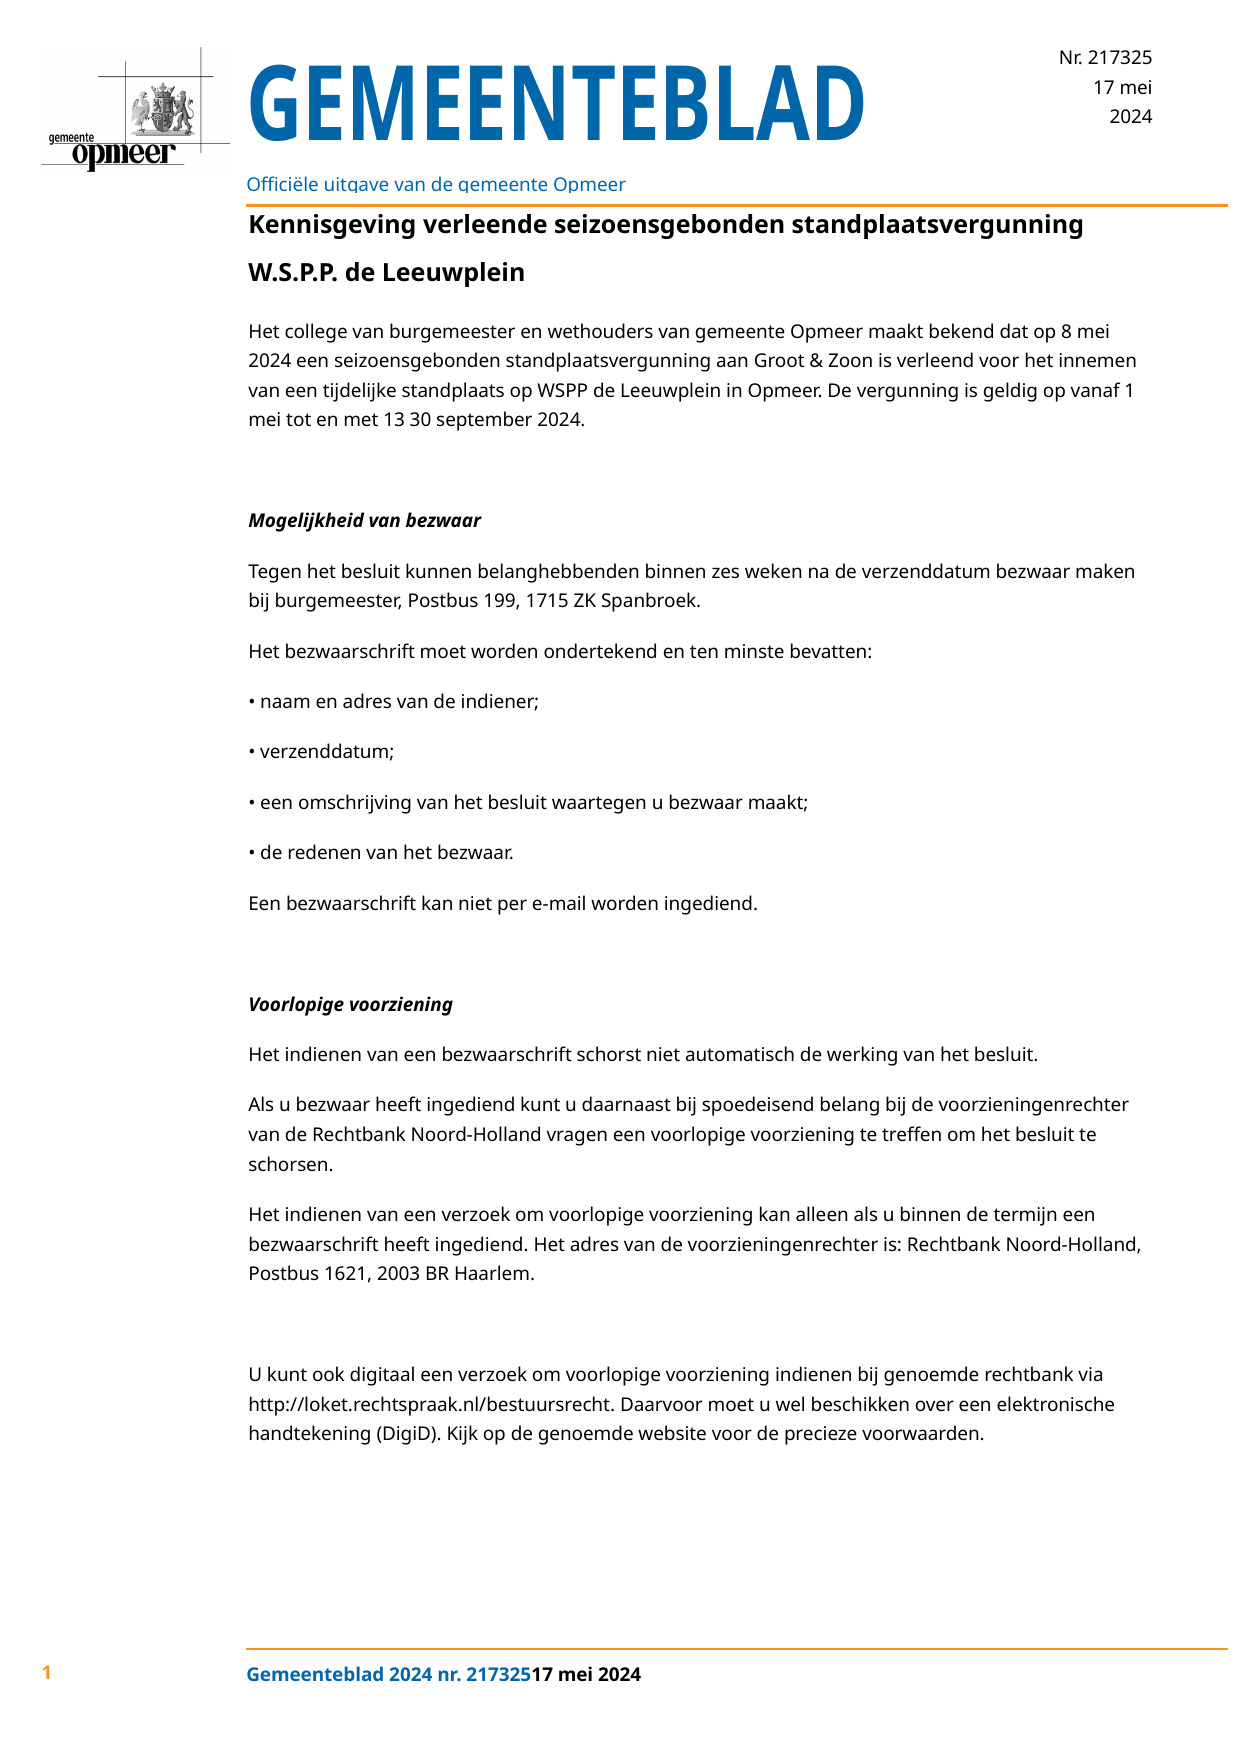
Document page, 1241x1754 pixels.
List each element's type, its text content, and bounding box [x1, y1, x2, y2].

text Als u bezwaar heeft ingediend kunt u daarnaast bij spoedeisend belang bij de voorzieningenrechter van de Rechtbank Noord-Holland vragen een voorlopige voorziening te treffen om het besluit te schorsen. [248, 1092, 1152, 1177]
text • verzenddatum; [248, 739, 1152, 764]
text Het bezwaarschrift moet worden ondertekend en ten minste bevatten: [248, 638, 1152, 664]
text Het indienen van een verzoek om voorlopige voorziening kan alleen als u binnen de termijn een bezwaarschrift heeft ingediend. Het adres van de voorzieningenrechter is: Rechtbank Noord-Holland, Postbus 1621, 2003 BR Haarlem. [248, 1201, 1152, 1286]
text • een omschrijving van het besluit waartegen u bezwaar maakt; [248, 789, 1152, 815]
text U kunt ook digitaal een verzoek om voorlopige voorziening indienen bij genoemde rechtbank via http://loket.rechtspraak.nl/bestuursrecht. Daarvoor moet u wel beschikken over een elektronische handtekening (DigiD). Kijk op de genoemde website voor de precieze voorwaarden. [248, 1361, 1152, 1446]
text Het indienen van een bezwaarschrift schorst niet automatisch de werking van het besluit. [248, 1041, 1152, 1067]
text Tegen het besluit kunnen belanghebbenden binnen zes weken na de verzenddatum bezwaar maken bij burgemeester, Postbus 199, 1715 ZK Spanbroek. [248, 558, 1152, 613]
text • de redenen van het bezwaar. [248, 839, 1152, 865]
text Kennisgeving verleende seizoensgebonden standplaatsvergunning W.S.P.P. de Leeuwplein [248, 207, 1152, 288]
picture [41, 47, 231, 172]
text Voorlopige voorziening [248, 991, 1152, 1017]
text Het college van burgemeester en wethouders van gemeente Opmeer maakt bekend dat op 8 mei 2024 een seizoensgebonden standplaatsvergunning aan Groot & Zoon is verleend voor het innemen van een tijdelijke standplaats op WSPP de Leeuwplein in Opmeer. De vergunning is geldig op vanaf 1 mei tot en met 13 30 september 2024. [248, 318, 1152, 432]
text • naam en adres van de indiener; [248, 688, 1152, 714]
text Een bezwaarschrift kan niet per e-mail worden ingediend. [248, 890, 1152, 916]
text Mogelijkheid van bezwaar [248, 507, 1152, 533]
